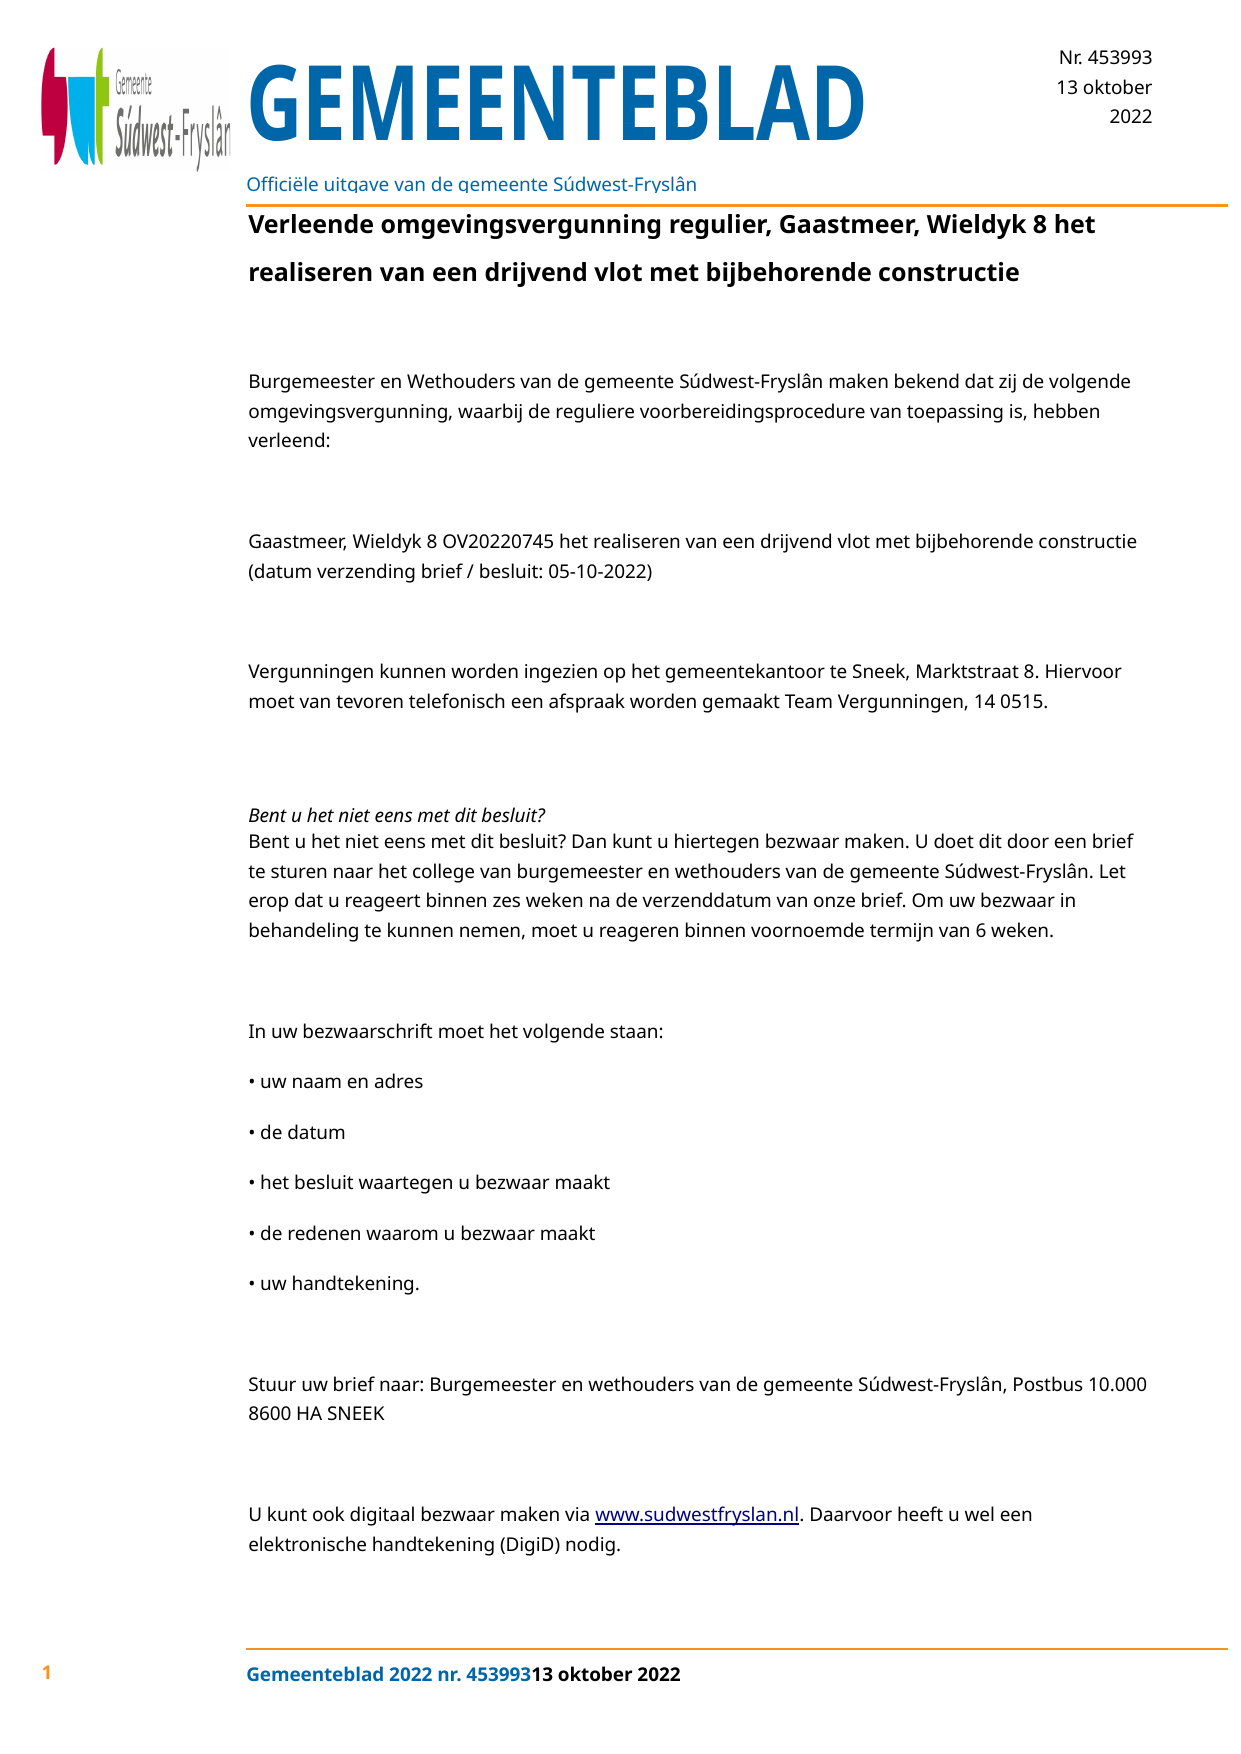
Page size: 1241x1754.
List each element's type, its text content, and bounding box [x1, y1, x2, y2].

text • de redenen waarom u bezwaar maakt [248, 1220, 1152, 1245]
text • uw naam en adres [248, 1068, 1152, 1094]
text • uw handtekening. [248, 1270, 1152, 1296]
text U kunt ook digitaal bezwaar maken via www.sudwestfryslan.nl. Daarvoor heeft u wel een elektronische handtekening (DigiD) nodig. [248, 1501, 1152, 1557]
text Bent u het niet eens met dit besluit? [248, 803, 1152, 828]
text Verleende omgevingsvergunning regulier, Gaastmeer, Wieldyk 8 het realiseren van een drijvend vlot met bijbehorende constructie [248, 207, 1152, 288]
text Vergunningen kunnen worden ingezien op het gemeentekantoor te Sneek, Marktstraat 8. Hiervoor moet van tevoren telefonisch een afspraak worden gemaakt Team Vergunningen, 14 0515. [248, 659, 1152, 714]
picture [41, 47, 231, 172]
text • de datum [248, 1119, 1152, 1144]
text • het besluit waartegen u bezwaar maakt [248, 1169, 1152, 1195]
text Stuur uw brief naar: Burgemeester en wethouders van de gemeente Súdwest-Fryslân, Postbus 10.000 8600 HA SNEEK [248, 1371, 1152, 1426]
text Gaastmeer, Wieldyk 8 OV20220745 het realiseren van een drijvend vlot met bijbehorende constructie (datum verzending brief / besluit: 05-10-2022) [248, 528, 1152, 584]
text Burgemeester en Wethouders van de gemeente Súdwest-Fryslân maken bekend dat zij de volgende omgevingsvergunning, waarbij de reguliere voorbereidingsprocedure van toepassing is, hebben verleend: [248, 368, 1152, 453]
text In uw bezwaarschrift moet het volgende staan: [248, 1018, 1152, 1044]
text Bent u het niet eens met dit besluit? Dan kunt u hiertegen bezwaar maken. U doet dit door een brief te sturen naar het college van burgemeester en wethouders van de gemeente Súdwest-Fryslân. Let erop dat u reageert binnen zes weken na de verzenddatum van onze brief. Om uw bezwaar in behandeling te kunnen nemen, moet u reageren binnen voornoemde termijn van 6 weken. [248, 828, 1152, 943]
